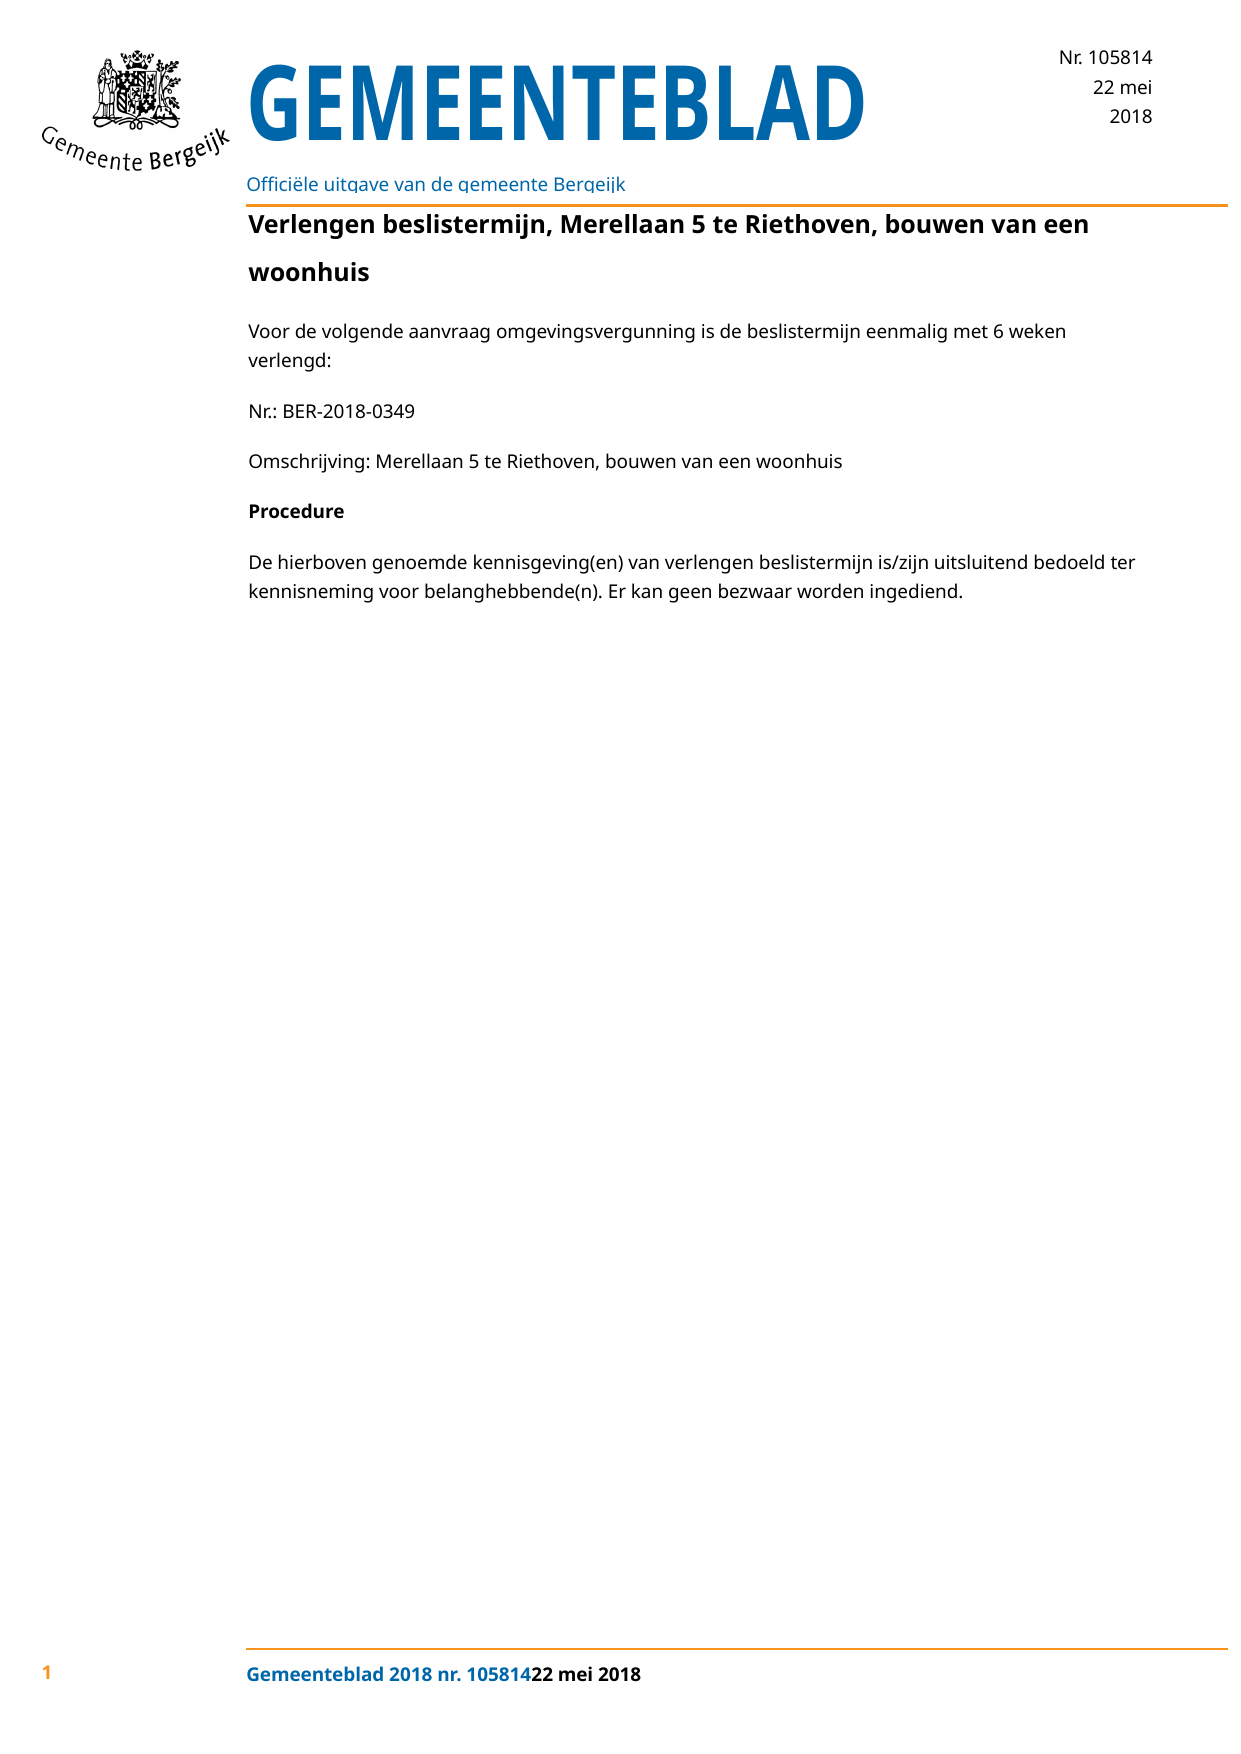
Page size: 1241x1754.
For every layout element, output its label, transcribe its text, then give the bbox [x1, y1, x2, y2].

text Procedure [248, 499, 1152, 524]
text Omschrijving: Merellaan 5 te Riethoven, bouwen van een woonhuis [248, 448, 1152, 474]
text Nr.: BER-2018-0349 [248, 398, 1152, 424]
text Voor de volgende aanvraag omgevingsvergunning is de beslistermijn eenmalig met 6 weken verlengd: [248, 318, 1152, 373]
text Verlengen beslistermijn, Merellaan 5 te Riethoven, bouwen van een woonhuis [248, 207, 1152, 288]
text De hierboven genoemde kennisgeving(en) van verlengen beslistermijn is/zijn uitsluitend bedoeld ter kennisneming voor belanghebbende(n). Er kan geen bezwaar worden ingediend. [248, 549, 1152, 604]
picture [41, 47, 231, 172]
